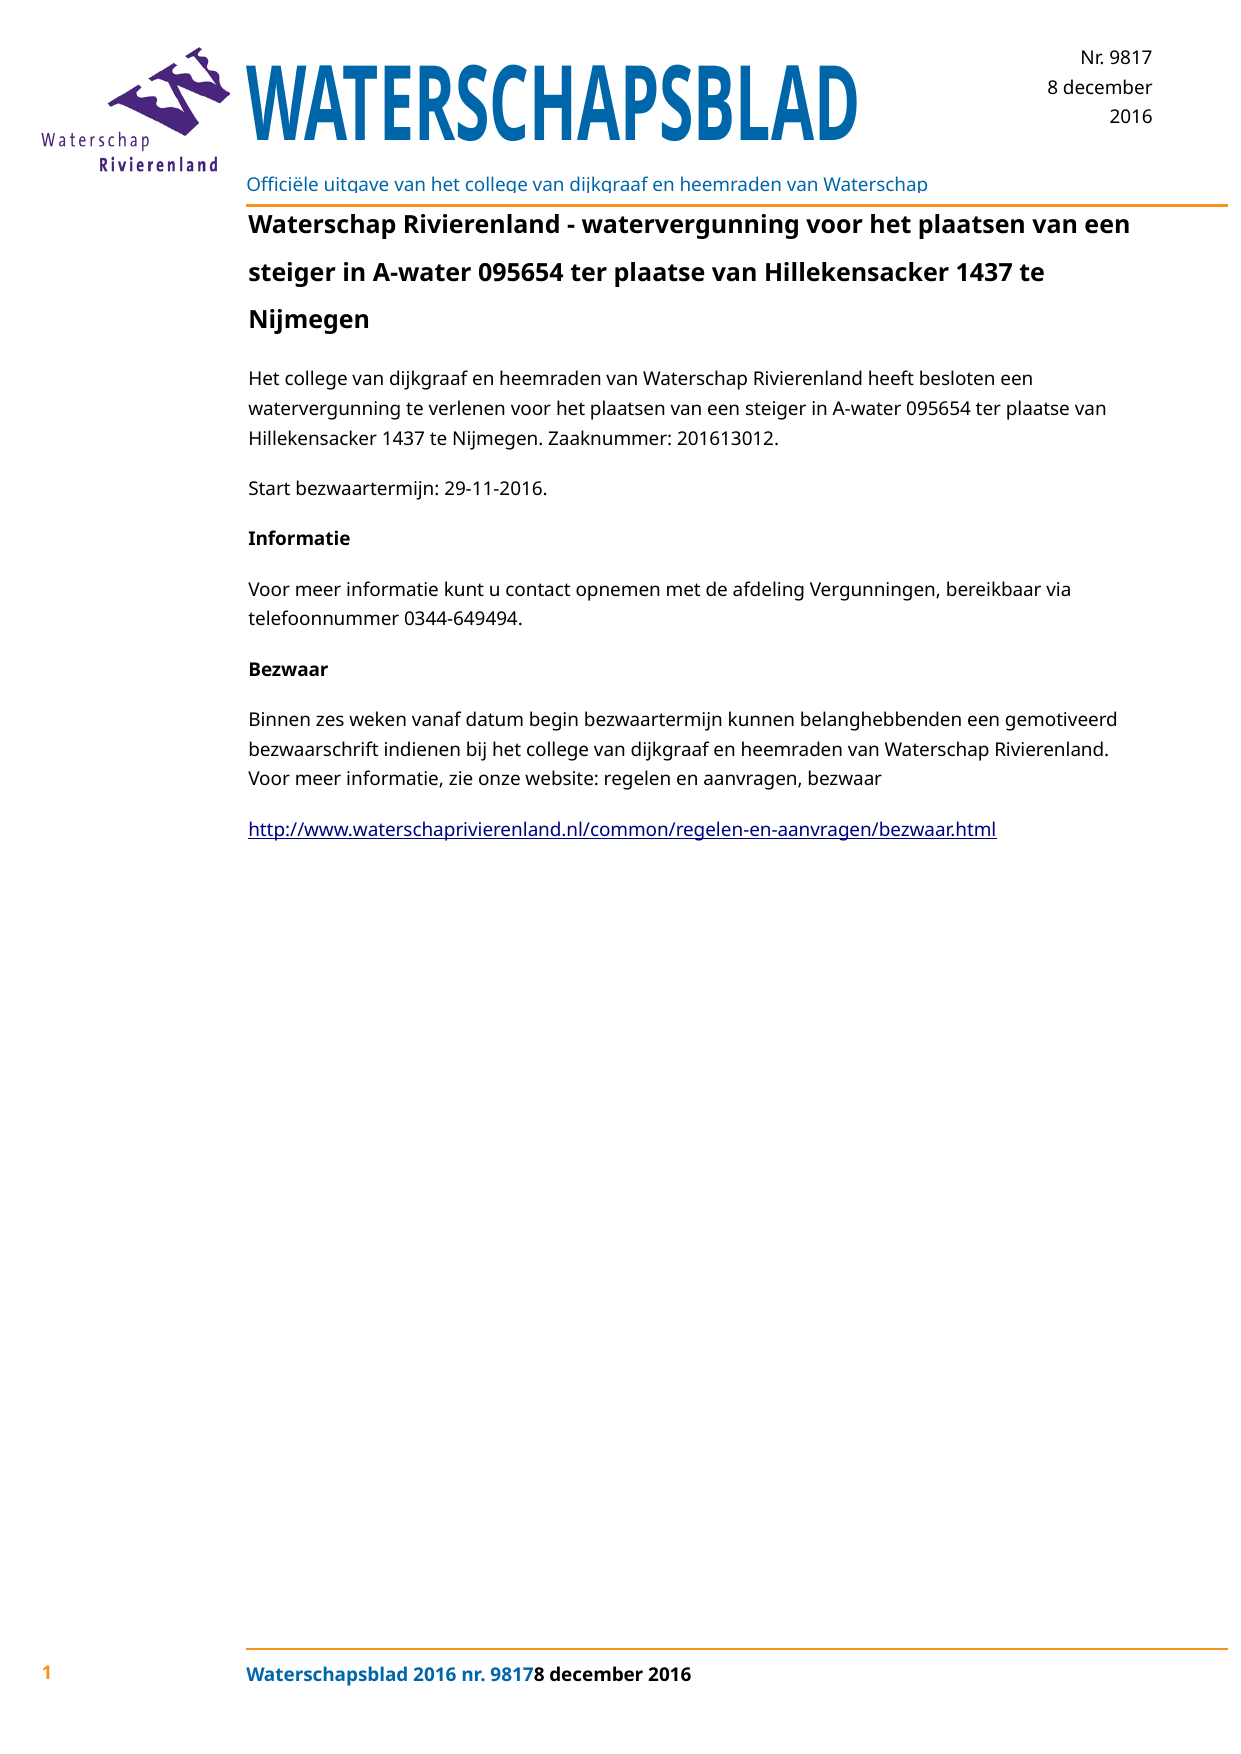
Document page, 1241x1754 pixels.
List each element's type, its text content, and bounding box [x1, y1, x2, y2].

text Start bezwaartermijn: 29-11-2016. [248, 475, 1152, 501]
picture [41, 47, 231, 172]
text Het college van dijkgraaf en heemraden van Waterschap Rivierenland heeft besloten een watervergunning te verlenen voor het plaatsen van een steiger in A-water 095654 ter plaatse van Hillekensacker 1437 te Nijmegen. Zaaknummer: 201613012. [248, 366, 1152, 450]
text Voor meer informatie kunt u contact opnemen met de afdeling Vergunningen, bereikbaar via telefoonnummer 0344-649494. [248, 576, 1152, 631]
text Binnen zes weken vanaf datum begin bezwaartermijn kunnen belanghebbenden een gemotiveerd bezwaarschrift indienen bij het college van dijkgraaf en heemraden van Waterschap Rivierenland. Voor meer informatie, zie onze website: regelen en aanvragen, bezwaar [248, 706, 1152, 791]
text Bezwaar [248, 656, 1152, 682]
text Waterschap Rivierenland - watervergunning voor het plaatsen van een steiger in A-water 095654 ter plaatse van Hillekensacker 1437 te Nijmegen [248, 207, 1152, 336]
text http://www.waterschaprivierenland.nl/common/regelen-en-aanvragen/bezwaar.html [248, 816, 1152, 842]
text Informatie [248, 526, 1152, 551]
